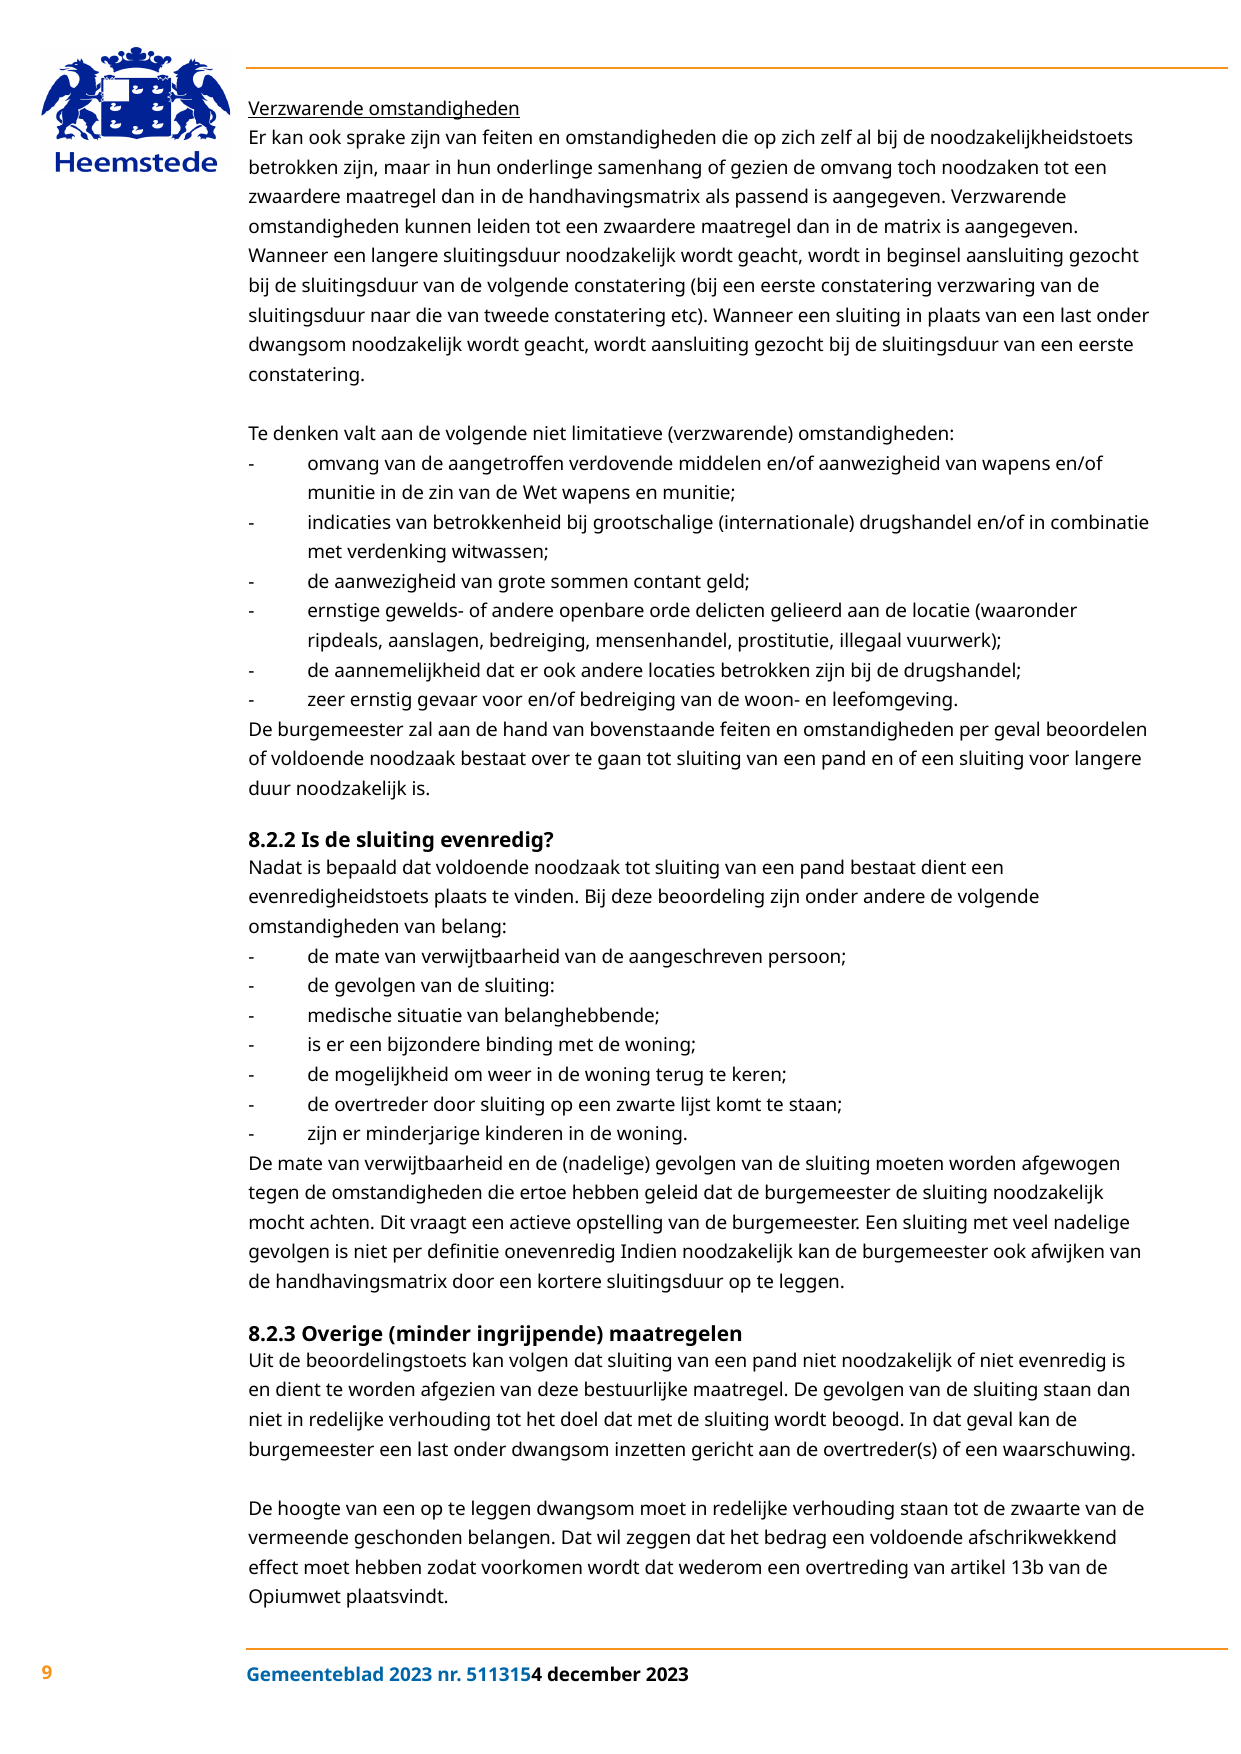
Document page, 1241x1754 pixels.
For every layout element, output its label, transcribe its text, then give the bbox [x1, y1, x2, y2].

list omvang van de aangetroffen verdovende middelen en/of aanwezigheid van wapens en/of munitie in de zin van de Wet wapens en munitie; [248, 450, 1152, 505]
list medische situatie van belanghebbende; [248, 1002, 1152, 1028]
list de mogelijkheid om weer in de woning terug te keren; [248, 1061, 1152, 1087]
text Er kan ook sprake zijn van feiten en omstandigheden die op zich zelf al bij de noodzakelijkheidstoets betrokken zijn, maar in hun onderlinge samenhang of gezien de omvang toch noodzaken tot een zwaardere maatregel dan in de handhavingsmatrix als passend is aangegeven. Verzwarende omstandigheden kunnen leiden tot een zwaardere maatregel dan in de matrix is aangegeven. Wanneer een langere sluitingsduur noodzakelijk wordt geacht, wordt in beginsel aansluiting gezocht bij de sluitingsduur van de volgende constatering (bij een eerste constatering verzwaring van de sluitingsduur naar die van tweede constatering etc). Wanneer een sluiting in plaats van een last onder dwangsom noodzakelijk wordt geacht, wordt aansluiting gezocht bij de sluitingsduur van een eerste constatering. [248, 124, 1152, 387]
text 8.2.2 Is de sluiting evenredig? [248, 826, 1152, 854]
text 8.2.3 Overige (minder ingrijpende) maatregelen [248, 1319, 1152, 1347]
list indicaties van betrokkenheid bij grootschalige (internationale) drugshandel en/of in combinatie met verdenking witwassen; [248, 509, 1152, 564]
list zeer ernstig gevaar voor en/of bedreiging van de woon- en leefomgeving. [248, 686, 1152, 712]
text Verzwarende omstandigheden [248, 95, 1152, 121]
text De mate van verwijtbaarheid en de (nadelige) gevolgen van de sluiting moeten worden afgewogen tegen de omstandigheden die ertoe hebben geleid dat de burgemeester de sluiting noodzakelijk mocht achten. Dit vraagt een actieve opstelling van de burgemeester. Een sluiting met veel nadelige gevolgen is niet per definitie onevenredig Indien noodzakelijk kan de burgemeester ook afwijken van de handhavingsmatrix door een kortere sluitingsduur op te leggen. [248, 1150, 1152, 1294]
list de aanwezigheid van grote sommen contant geld; [248, 568, 1152, 594]
text De burgemeester zal aan de hand van bovenstaande feiten en omstandigheden per geval beoordelen of voldoende noodzaak bestaat over te gaan tot sluiting van een pand en of een sluiting voor langere duur noodzakelijk is. [248, 716, 1152, 801]
picture [41, 47, 231, 172]
list is er een bijzondere binding met de woning; [248, 1032, 1152, 1057]
text Te denken valt aan de volgende niet limitatieve (verzwarende) omstandigheden: [248, 420, 1152, 446]
list de overtreder door sluiting op een zwarte lijst komt te staan; [248, 1091, 1152, 1116]
text Nadat is bepaald dat voldoende noodzaak tot sluiting van een pand bestaat dient een evenredigheidstoets plaats te vinden. Bij deze beoordeling zijn onder andere de volgende omstandigheden van belang: [248, 854, 1152, 939]
list zijn er minderjarige kinderen in de woning. [248, 1120, 1152, 1146]
text Uit de beoordelingstoets kan volgen dat sluiting van een pand niet noodzakelijk of niet evenredig is en dient te worden afgezien van deze bestuurlijke maatregel. De gevolgen van de sluiting staan dan niet in redelijke verhouding tot het doel dat met de sluiting wordt beoogd. In dat geval kan de burgemeester een last onder dwangsom inzetten gericht aan de overtreder(s) of een waarschuwing. [248, 1347, 1152, 1462]
list de gevolgen van de sluiting: [248, 972, 1152, 998]
list de aannemelijkheid dat er ook andere locaties betrokken zijn bij de drugshandel; [248, 657, 1152, 683]
list ernstige gewelds- of andere openbare orde delicten gelieerd aan de locatie (waaronder ripdeals, aanslagen, bedreiging, mensenhandel, prostitutie, illegaal vuurwerk); [248, 598, 1152, 653]
list de mate van verwijtbaarheid van de aangeschreven persoon; [248, 943, 1152, 968]
text De hoogte van een op te leggen dwangsom moet in redelijke verhouding staan tot de zwaarte van de vermeende geschonden belangen. Dat wil zeggen dat het bedrag een voldoende afschrikwekkend effect moet hebben zodat voorkomen wordt dat wederom een overtreding van artikel 13b van de Opiumwet plaatsvindt. [248, 1495, 1152, 1609]
